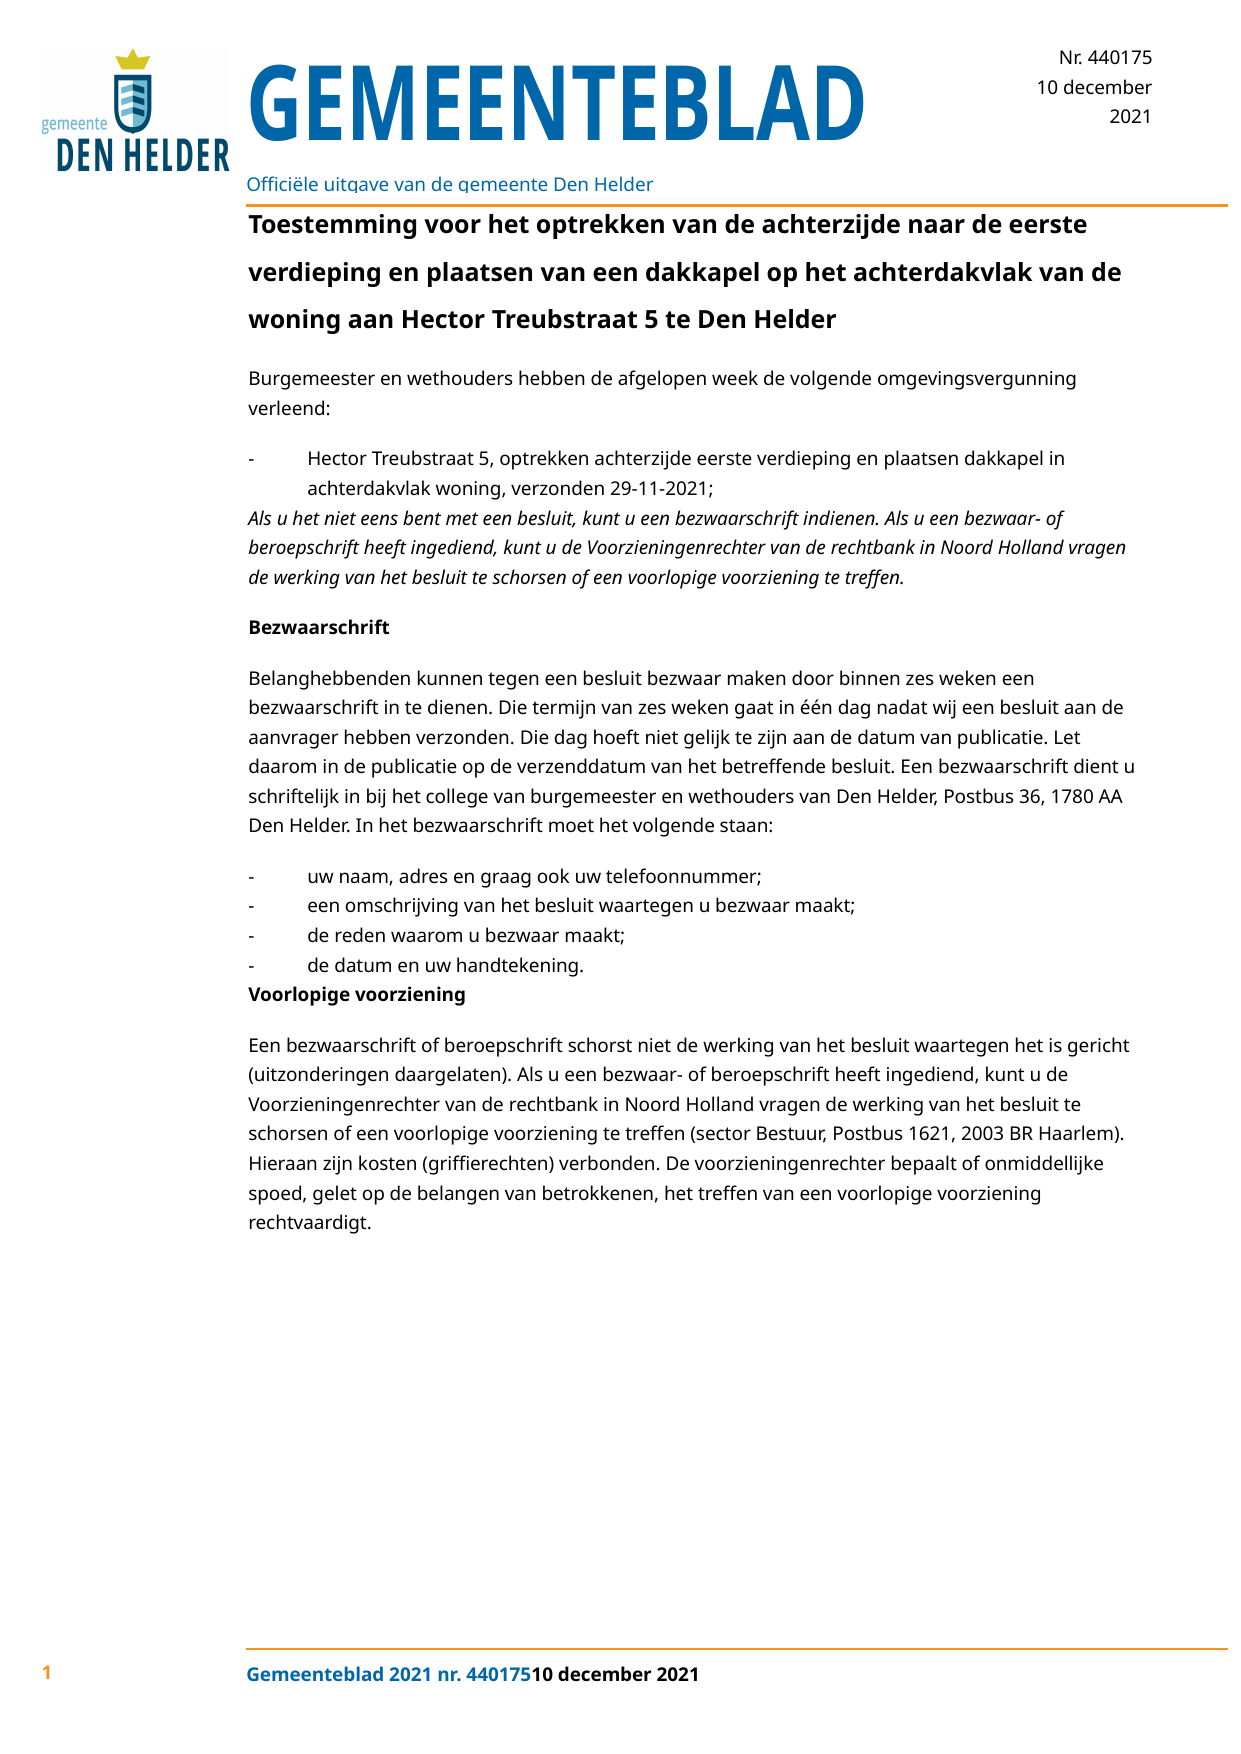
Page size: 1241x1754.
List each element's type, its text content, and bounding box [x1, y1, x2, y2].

picture [63, 144, 68, 165]
text Belanghebbenden kunnen tegen een besluit bezwaar maken door binnen zes weken een bezwaarschrift in te dienen. Die termijn van zes weken gaat in één dag nadat wij een besluit aan de aanvrager hebben verzonden. Die dag hoeft niet gelijk te zijn aan de datum van publicatie. Let daarom in de publicatie op de verzenddatum van het betreffende besluit. Een bezwaarschrift dient u schriftelijk in bij het college van burgemeester en wethouders van Den Helder, Postbus 36, 1780 AA Den Helder. In het bezwaarschrift moet het volgende staan: [248, 665, 1152, 838]
text Toestemming voor het optrekken van de achterzijde naar de eerste verdieping en plaatsen van een dakkapel op het achterdakvlak van de woning aan Hector Treubstraat 5 te Den Helder [248, 207, 1152, 336]
list Hector Treubstraat 5, optrekken achterzijde eerste verdieping en plaatsen dakkapel in achterdakvlak woning, verzonden 29-11-2021; [248, 446, 1152, 501]
text Een bezwaarschrift of beroepschrift schorst niet de werking van het besluit waartegen het is gericht (uitzonderingen daargelaten). Als u een bezwaar- of beroepschrift heeft ingediend, kunt u de Voorzieningenrechter van de rechtbank in Noord Holland vragen de werking van het besluit te schorsen of een voorlopige voorziening te treffen (sector Bestuur, Postbus 1621, 2003 BR Haarlem). Hieraan zijn kosten (griffierechten) verbonden. De voorzieningenrechter bepaalt of onmiddellijke spoed, gelet op de belangen van betrokkenen, het treffen van een voorlopige voorziening rechtvaardigt. [248, 1032, 1152, 1235]
list de reden waarom u bezwaar maakt; [248, 922, 1152, 948]
picture [41, 47, 231, 172]
text Burgemeester en wethouders hebben de afgelopen week de volgende omgevingsvergunning verleend: [248, 366, 1152, 421]
list uw naam, adres en graag ook uw telefoonnummer; [248, 863, 1152, 889]
text Voorlopige voorziening [248, 981, 1152, 1007]
text Bezwaarschrift [248, 614, 1152, 640]
list de datum en uw handtekening. [248, 952, 1152, 977]
picture [182, 144, 187, 165]
picture [130, 157, 135, 172]
picture [220, 160, 224, 172]
list een omschrijving van het besluit waartegen u bezwaar maakt; [248, 893, 1152, 918]
picture [100, 154, 106, 172]
text Als u het niet eens bent met een besluit, kunt u een bezwaarschrift indienen. Als u een bezwaar- of beroepschrift heeft ingediend, kunt u de Voorzieningenrechter van de rechtbank in Noord Holland vragen de werking van het besluit te schorsen of een voorlopige voorziening te treffen. [248, 505, 1152, 589]
